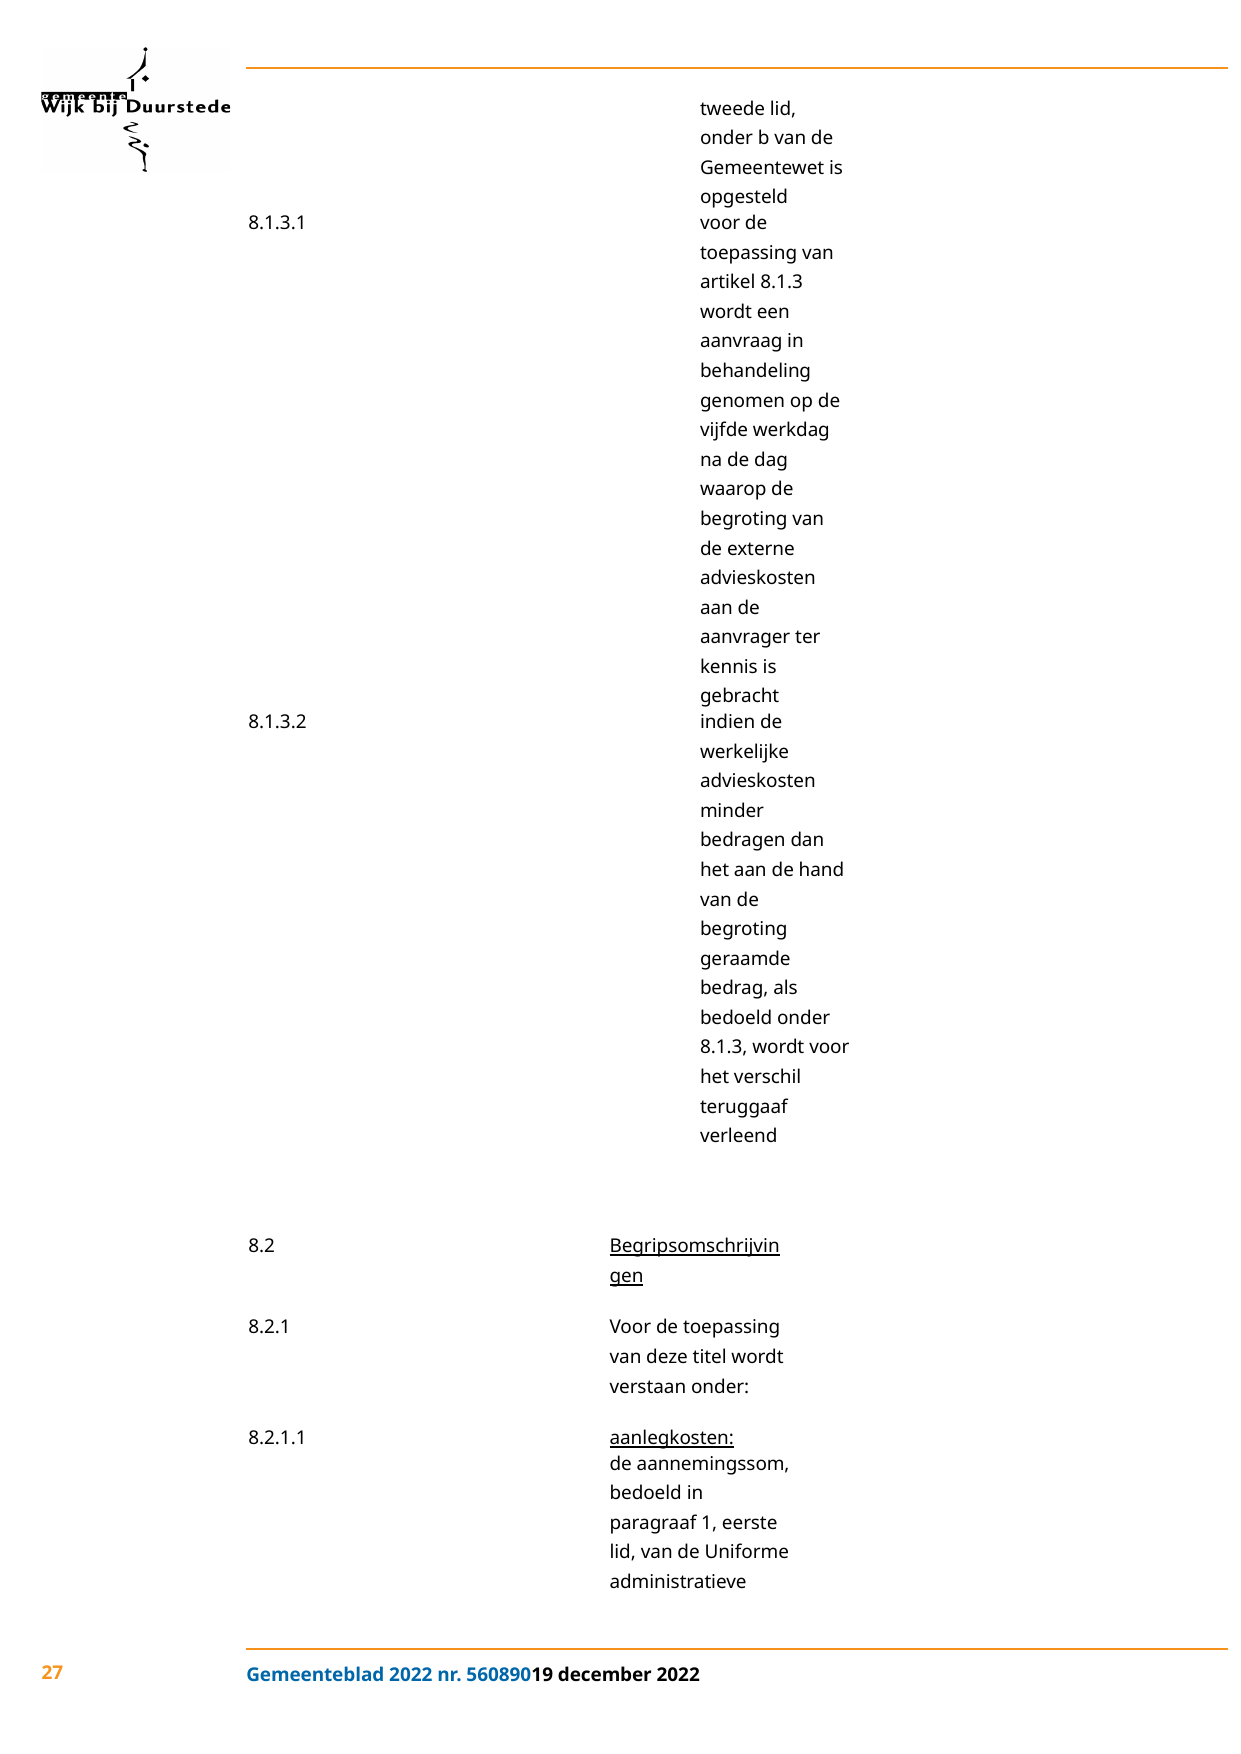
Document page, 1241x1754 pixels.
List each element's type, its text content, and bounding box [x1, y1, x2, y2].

table_cell [790, 1314, 971, 1398]
table_cell [609, 1399, 790, 1424]
table_header [429, 1207, 609, 1233]
table_cell [1001, 1148, 1152, 1174]
table_cell [399, 209, 700, 708]
table_cell indien de werkelijke advieskosten minder bedragen dan het aan de hand van de begroting geraamde bedrag, als bedoeld onder 8.1.3, wordt voor het verschil teruggaaf verleend [700, 708, 850, 1148]
table_cell [1001, 209, 1152, 708]
table_header [248, 1207, 429, 1233]
table_cell [429, 1288, 609, 1314]
table_cell [399, 95, 700, 209]
table_cell [850, 209, 1001, 708]
table_cell 8.1.3.2 [248, 708, 398, 1148]
table_cell aanlegkosten: [609, 1424, 790, 1450]
table_cell tweede lid, onder b van de Gemeentewet is opgesteld [700, 95, 850, 209]
table_cell [248, 1288, 429, 1314]
table_cell [790, 1450, 971, 1594]
table_cell [399, 1148, 549, 1174]
table_cell de aannemingssom, bedoeld in paragraaf 1, eerste lid, van de Uniforme administratieve [609, 1450, 790, 1594]
table_cell [971, 1450, 1152, 1594]
table_cell 8.1.3.1 [248, 209, 398, 708]
table_cell [971, 1288, 1152, 1314]
table_cell [248, 1450, 429, 1594]
table_cell [609, 1288, 790, 1314]
table_cell [790, 1424, 971, 1450]
table_cell [248, 1148, 398, 1174]
table_cell [1001, 708, 1152, 1148]
table_cell [971, 1233, 1152, 1288]
table_cell [790, 1399, 971, 1424]
table_cell [429, 1399, 609, 1424]
table_cell Begripsomschrijvingen [609, 1233, 790, 1288]
table_cell [971, 1424, 1152, 1450]
table_cell 8.2.1.1 [248, 1424, 429, 1450]
table_header [971, 1207, 1152, 1233]
table_cell [429, 1424, 609, 1450]
table_cell [850, 95, 1001, 209]
table_cell [549, 1148, 700, 1174]
table_cell [429, 1314, 609, 1398]
table_cell 8.2 [248, 1233, 429, 1288]
table_cell [429, 1233, 609, 1288]
table_cell [429, 1450, 609, 1594]
table_cell [399, 708, 700, 1148]
table_cell voor de toepassing van artikel 8.1.3 wordt een aanvraag in behandeling genomen op de vijfde werkdag na de dag waarop de begroting van de externe advieskosten aan de aanvrager ter kennis is gebracht [700, 209, 850, 708]
table_header [609, 1207, 790, 1233]
table_cell [850, 1148, 1001, 1174]
table_cell Voor de toepassing van deze titel wordt verstaan onder: [609, 1314, 790, 1398]
table_cell [790, 1288, 971, 1314]
table_cell [971, 1399, 1152, 1424]
table_cell [700, 1148, 850, 1174]
table_cell [850, 708, 1001, 1148]
table_cell [790, 1233, 971, 1288]
table_cell [971, 1314, 1152, 1398]
picture [41, 47, 231, 172]
table_cell [1001, 95, 1152, 209]
table_header [790, 1207, 971, 1233]
table_cell 8.2.1 [248, 1314, 429, 1398]
table_cell [248, 1399, 429, 1424]
table_cell [248, 95, 398, 209]
